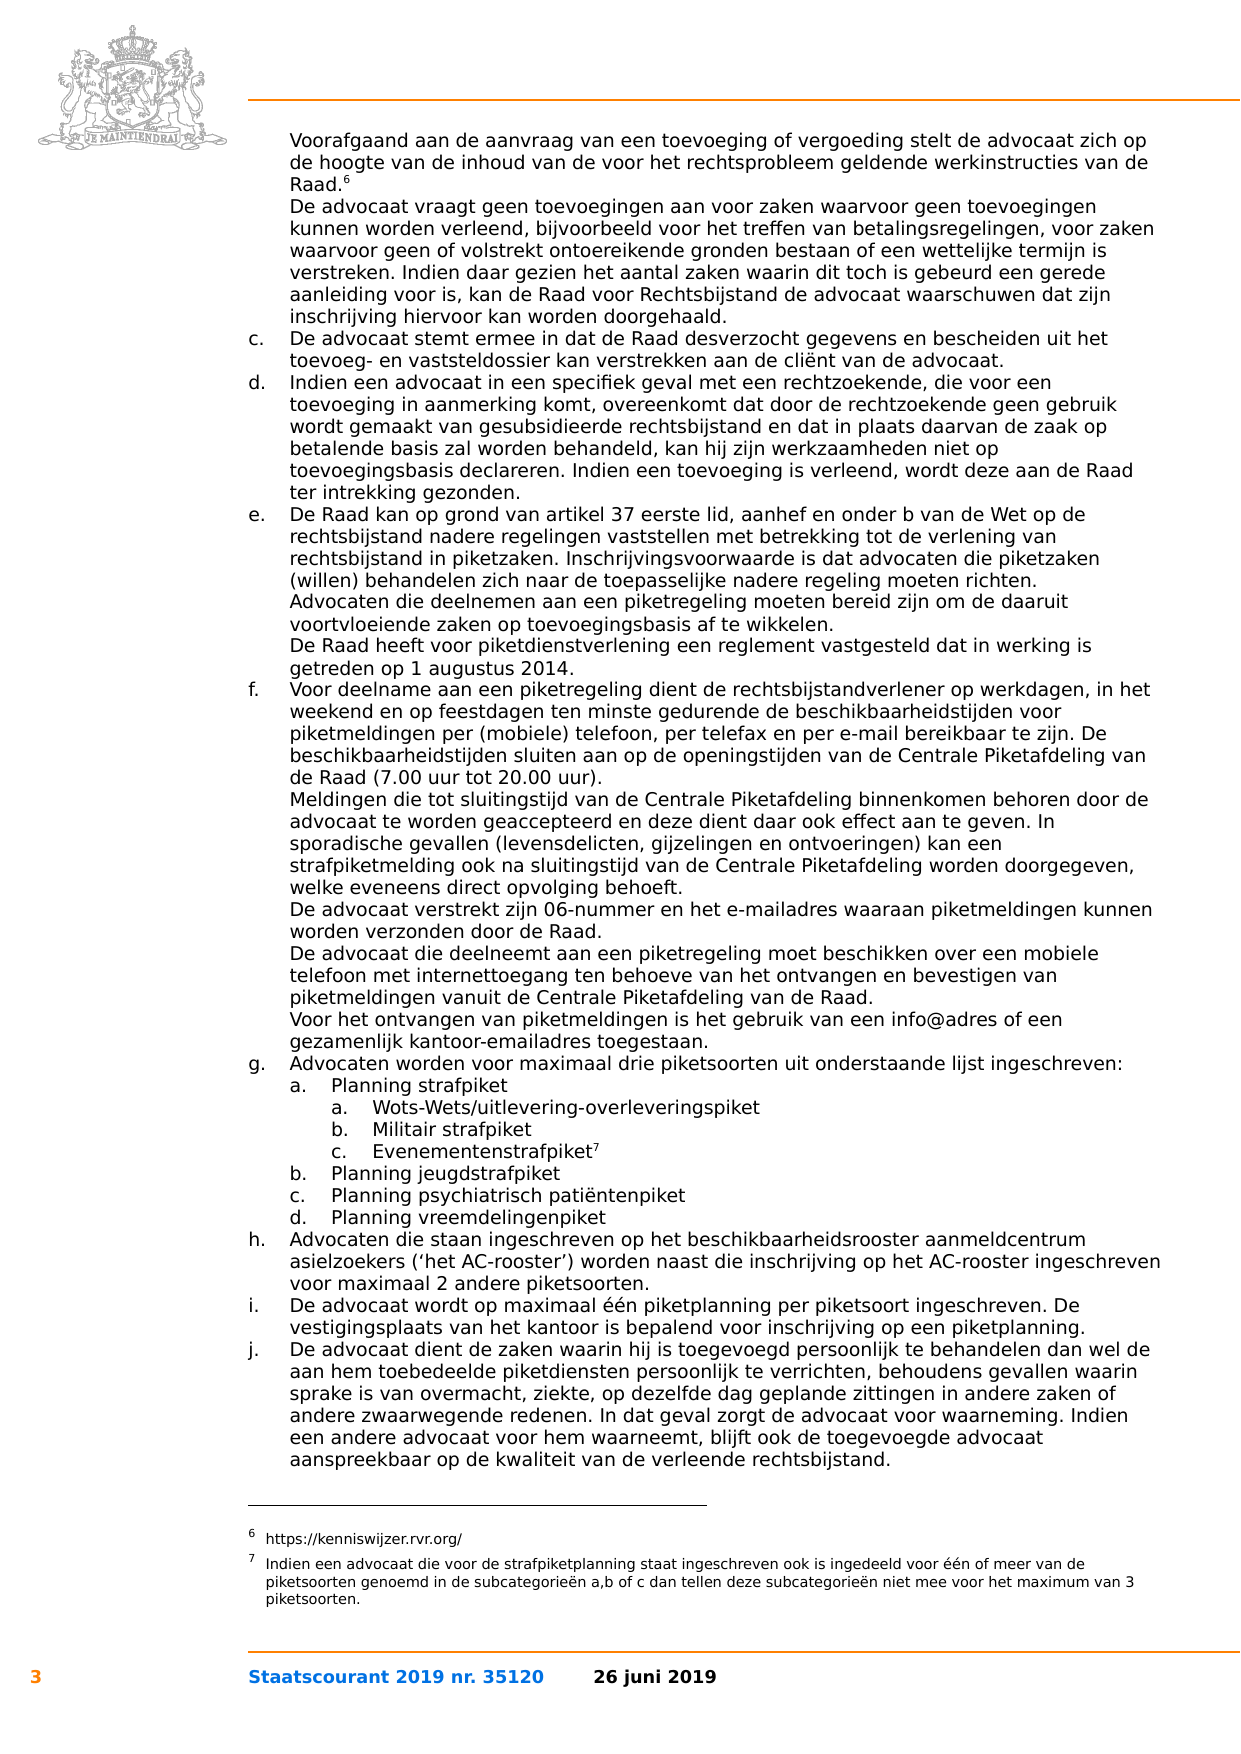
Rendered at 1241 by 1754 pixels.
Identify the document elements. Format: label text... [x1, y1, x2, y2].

text De Raad heeft voor piketdienstverlening een reglement vastgesteld dat in werking is getreden op 1 augustus 2014. [289, 635, 1163, 679]
text Meldingen die tot sluitingstijd van de Centrale Piketafdeling binnenkomen behoren door de advocaat te worden geaccepteerd en deze dient daar ook effect aan te geven. In sporadische gevallen (levensdelicten, gijzelingen en ontvoeringen) kan een strafpiketmelding ook na sluitingstijd van de Centrale Piketafdeling worden doorgegeven, welke eveneens direct opvolging behoeft. [289, 789, 1163, 899]
text f. Voor deelname aan een piketregeling dient de rechtsbijstandverlener op werkdagen, in het weekend en op feestdagen ten minste gedurende de beschikbaarheidstijden voor piketmeldingen per (mobiele) telefoon, per telefax en per e-mail bereikbaar te zijn. De beschikbaarheidstijden sluiten aan op de openingstijden van de Centrale Piketafdeling van de Raad (7.00 uur tot 20.00 uur). [248, 679, 1163, 789]
text Advocaten die deelnemen aan een piketregeling moeten bereid zijn om de daaruit voortvloeiende zaken op toevoegingsbasis af te wikkelen. [289, 591, 1163, 635]
text https://kenniswijzer.rvr.org/ [248, 1527, 1163, 1549]
text c. De advocaat stemt ermee in dat de Raad desverzocht gegevens en bescheiden uit het toevoeg- en vaststeldossier kan verstrekken aan de cliënt van de advocaat. [248, 328, 1163, 372]
text e. De Raad kan op grond van artikel 37 eerste lid, aanhef en onder b van de Wet op de rechtsbijstand nadere regelingen vaststellen met betrekking tot de verlening van rechtsbijstand in piketzaken. Inschrijvingsvoorwaarde is dat advocaten die piketzaken (willen) behandelen zich naar de toepasselijke nadere regeling moeten richten. [248, 503, 1163, 591]
text b. Militair strafpiket [331, 1119, 1163, 1141]
text h. Advocaten die staan ingeschreven op het beschikbaarheidsrooster aanmeldcentrum asielzoekers (‘het AC-rooster’) worden naast die inschrijving op het AC-rooster ingeschreven voor maximaal 2 andere piketsoorten. [248, 1229, 1163, 1295]
text De advocaat vraagt geen toevoegingen aan voor zaken waarvoor geen toevoegingen kunnen worden verleend, bijvoorbeeld voor het treffen van betalingsregelingen, voor zaken waarvoor geen of volstrekt ontoereikende gronden bestaan of een wettelijke termijn is verstreken. Indien daar gezien het aantal zaken waarin dit toch is gebeurd een gerede aanleiding voor is, kan de Raad voor Rechtsbijstand de advocaat waarschuwen dat zijn inschrijving hiervoor kan worden doorgehaald. [289, 196, 1163, 328]
text c. Evenementenstrafpiket [331, 1141, 1163, 1163]
picture [38, 25, 227, 150]
text Voorafgaand aan de aanvraag van een toevoeging of vergoeding stelt de advocaat zich op de hoogte van de inhoud van de voor het rechtsprobleem geldende werkinstructies van de Raad. [289, 130, 1163, 196]
text g. Advocaten worden voor maximaal drie piketsoorten uit onderstaande lijst ingeschreven: [248, 1053, 1163, 1075]
text b. Planning jeugdstrafpiket [289, 1163, 1163, 1185]
text d. Indien een advocaat in een specifiek geval met een rechtzoekende, die voor een toevoeging in aanmerking komt, overeenkomt dat door de rechtzoekende geen gebruik wordt gemaakt van gesubsidieerde rechtsbijstand en dat in plaats daarvan de zaak op betalende basis zal worden behandeld, kan hij zijn werkzaamheden niet op toevoegingsbasis declareren. Indien een toevoeging is verleend, wordt deze aan de Raad ter intrekking gezonden. [248, 372, 1163, 503]
text i. De advocaat wordt op maximaal één piketplanning per piketsoort ingeschreven. De vestigingsplaats van het kantoor is bepalend voor inschrijving op een piketplanning. [248, 1295, 1163, 1339]
text a. Wots-Wets/uitlevering-overleveringspiket [331, 1097, 1163, 1119]
text c. Planning psychiatrisch patiëntenpiket [289, 1185, 1163, 1207]
text a. Planning strafpiket [289, 1075, 1163, 1097]
text De advocaat verstrekt zijn 06-nummer en het e-mailadres waaraan piketmeldingen kunnen worden verzonden door de Raad. [289, 899, 1163, 943]
text De advocaat die deelneemt aan een piketregeling moet beschikken over een mobiele telefoon met internettoegang ten behoeve van het ontvangen en bevestigen van piketmeldingen vanuit de Centrale Piketafdeling van de Raad. [289, 943, 1163, 1009]
text d. Planning vreemdelingenpiket [289, 1207, 1163, 1229]
text Voor het ontvangen van piketmeldingen is het gebruik van een info@adres of een gezamenlijk kantoor-emailadres toegestaan. [289, 1009, 1163, 1053]
text Indien een advocaat die voor de strafpiketplanning staat ingeschreven ook is ingedeeld voor één of meer van de piketsoorten genoemd in de subcategorieën a,b of c dan tellen deze subcategorieën niet mee voor het maximum van 3 piketsoorten. [248, 1552, 1163, 1608]
text j. De advocaat dient de zaken waarin hij is toegevoegd persoonlijk te behandelen dan wel de aan hem toebedeelde piketdiensten persoonlijk te verrichten, behoudens gevallen waarin sprake is van overmacht, ziekte, op dezelfde dag geplande zittingen in andere zaken of andere zwaarwegende redenen. In dat geval zorgt de advocaat voor waarneming. Indien een andere advocaat voor hem waarneemt, blijft ook de toegevoegde advocaat aanspreekbaar op de kwaliteit van de verleende rechtsbijstand. [248, 1339, 1163, 1471]
